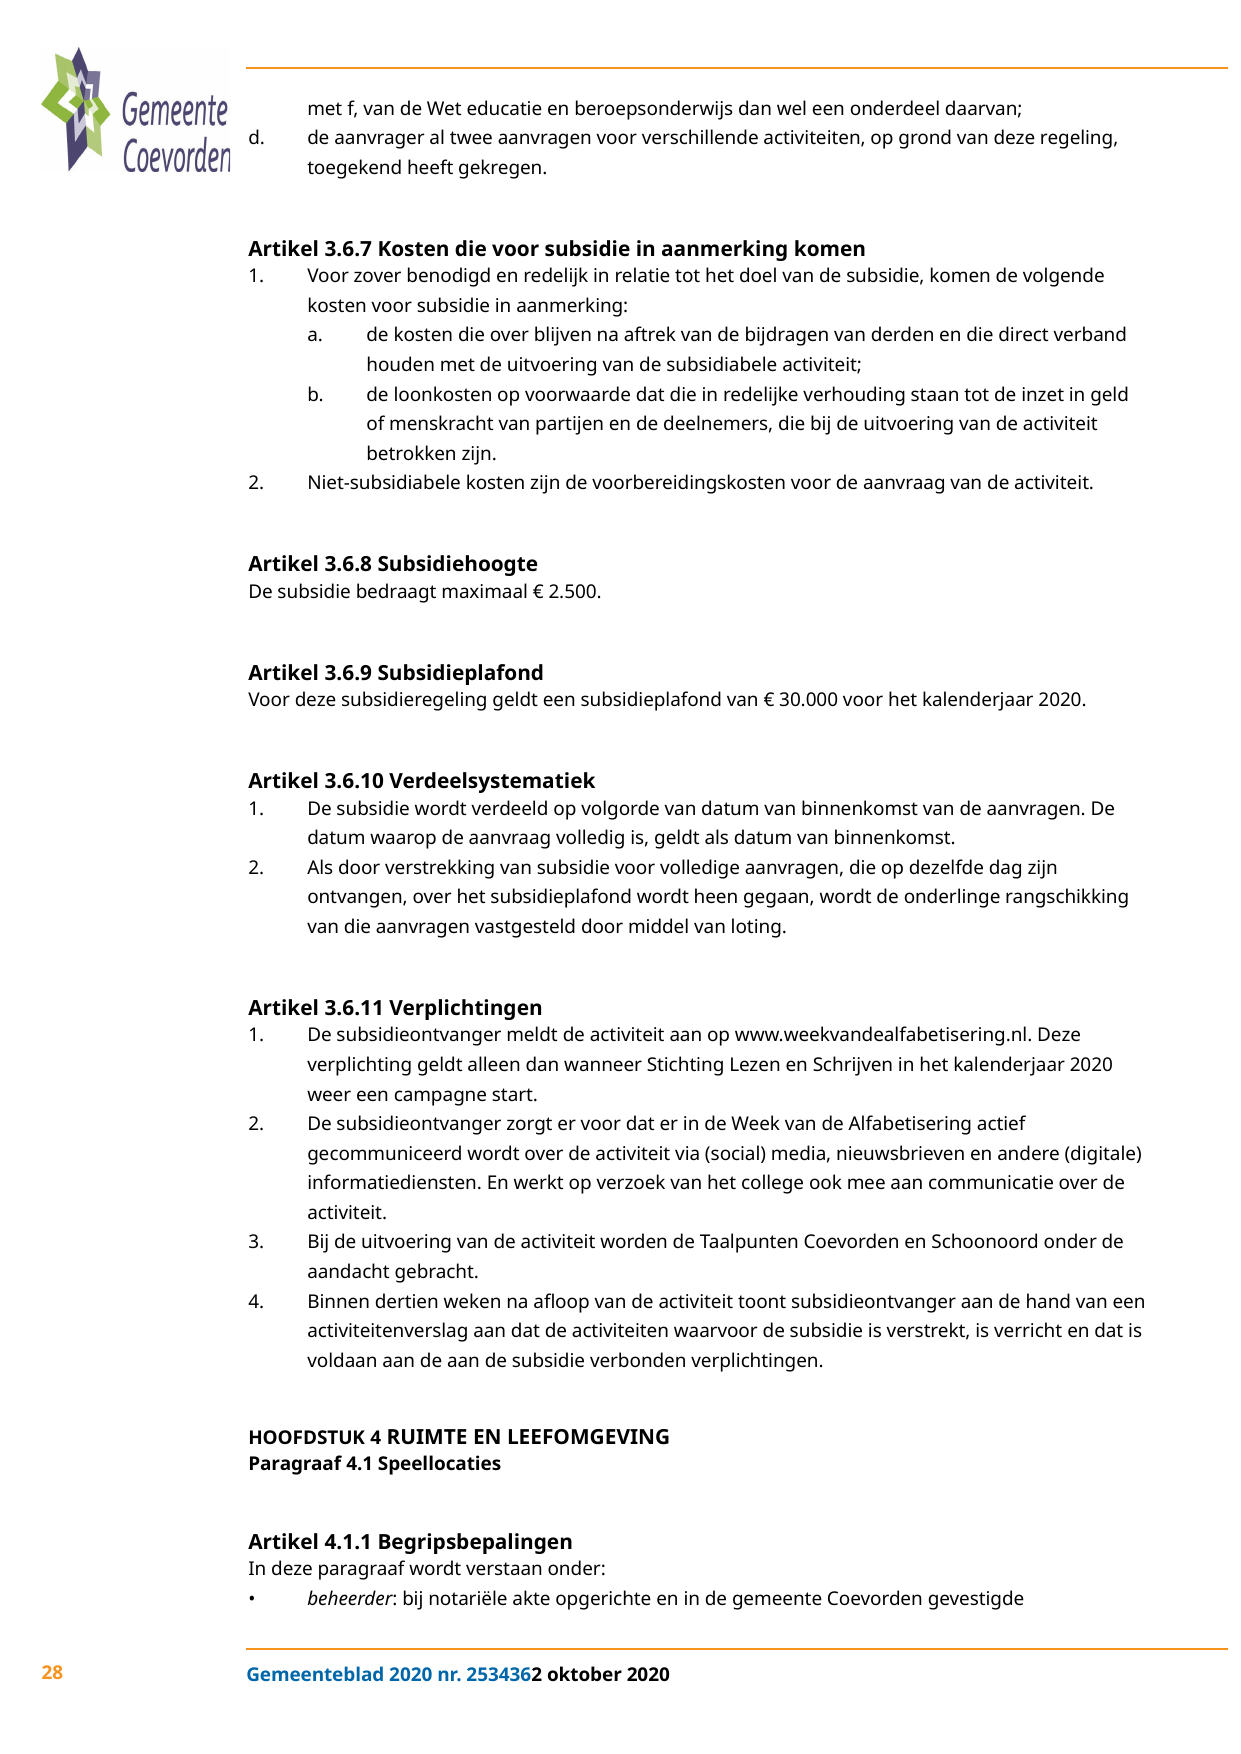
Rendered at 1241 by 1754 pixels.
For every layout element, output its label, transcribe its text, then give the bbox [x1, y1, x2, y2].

list de aanvrager al twee aanvragen voor verschillende activiteiten, op grond van deze regeling, toegekend heeft gekregen. [248, 124, 1152, 180]
text HOOFDSTUK 4 RUIMTE EN LEEFOMGEVING [248, 1422, 1152, 1451]
list beheerder: bij notariële akte opgerichte en in de gemeente Coevorden gevestigde [248, 1585, 1152, 1611]
list Voor zover benodigd en redelijk in relatie tot het doel van de subsidie, komen de volgende kosten voor subsidie in aanmerking: [248, 262, 1152, 318]
text Artikel 3.6.8 Subsidiehoogte [248, 549, 1152, 578]
list de kosten die over blijven na aftrek van de bijdragen van derden en die direct verband houden met de uitvoering van de subsidiabele activiteit; [307, 322, 1152, 377]
list de loonkosten op voorwaarde dat die in redelijke verhouding staan tot de inzet in geld of menskracht van partijen en de deelnemers, die bij de uitvoering van de activiteit betrokken zijn. [307, 381, 1152, 466]
text Artikel 3.6.11 Verplichtingen [248, 993, 1152, 1022]
list Bij de uitvoering van de activiteit worden de Taalpunten Coevorden en Schoonoord onder de aandacht gebracht. [248, 1229, 1152, 1284]
text Artikel 4.1.1 Begripsbepalingen [248, 1527, 1152, 1555]
list Niet-subsidiabele kosten zijn de voorbereidingskosten voor de aanvraag van de activiteit. [248, 469, 1152, 495]
text In deze paragraaf wordt verstaan onder: [248, 1555, 1152, 1581]
text Voor deze subsidieregeling geldt een subsidieplafond van € 30.000 voor het kalenderjaar 2020. [248, 686, 1152, 712]
text Artikel 3.6.10 Verdeelsystematiek [248, 766, 1152, 795]
text De subsidie bedraagt maximaal € 2.500. [248, 578, 1152, 604]
list met f, van de Wet educatie en beroepsonderwijs dan wel een onderdeel daarvan; [248, 95, 1152, 121]
list De subsidieontvanger meldt de activiteit aan op www.weekvandealfabetisering.nl. Deze verplichting geldt alleen dan wanneer Stichting Lezen en Schrijven in het kalenderjaar 2020 weer een campagne start. [248, 1022, 1152, 1106]
list De subsidieontvanger zorgt er voor dat er in de Week van de Alfabetisering actief gecommuniceerd wordt over de activiteit via (social) media, nieuwsbrieven en andere (digitale) informatiediensten. En werkt op verzoek van het college ook mee aan communicatie over de activiteit. [248, 1110, 1152, 1225]
text Artikel 3.6.7 Kosten die voor subsidie in aanmerking komen [248, 234, 1152, 262]
list Binnen dertien weken na afloop van de activiteit toont subsidieontvanger aan de hand van een activiteitenverslag aan dat de activiteiten waarvoor de subsidie is verstrekt, is verricht en dat is voldaan aan de aan de subsidie verbonden verplichtingen. [248, 1288, 1152, 1373]
text Artikel 3.6.9 Subsidieplafond [248, 658, 1152, 686]
list Als door verstrekking van subsidie voor volledige aanvragen, die op dezelfde dag zijn ontvangen, over het subsidieplafond wordt heen gegaan, wordt de onderlinge rangschikking van die aanvragen vastgesteld door middel van loting. [248, 854, 1152, 939]
text Paragraaf 4.1 Speellocaties [248, 1451, 1152, 1476]
list De subsidie wordt verdeeld op volgorde van datum van binnenkomst van de aanvragen. De datum waarop de aanvraag volledig is, geldt als datum van binnenkomst. [248, 795, 1152, 850]
picture [41, 47, 231, 172]
